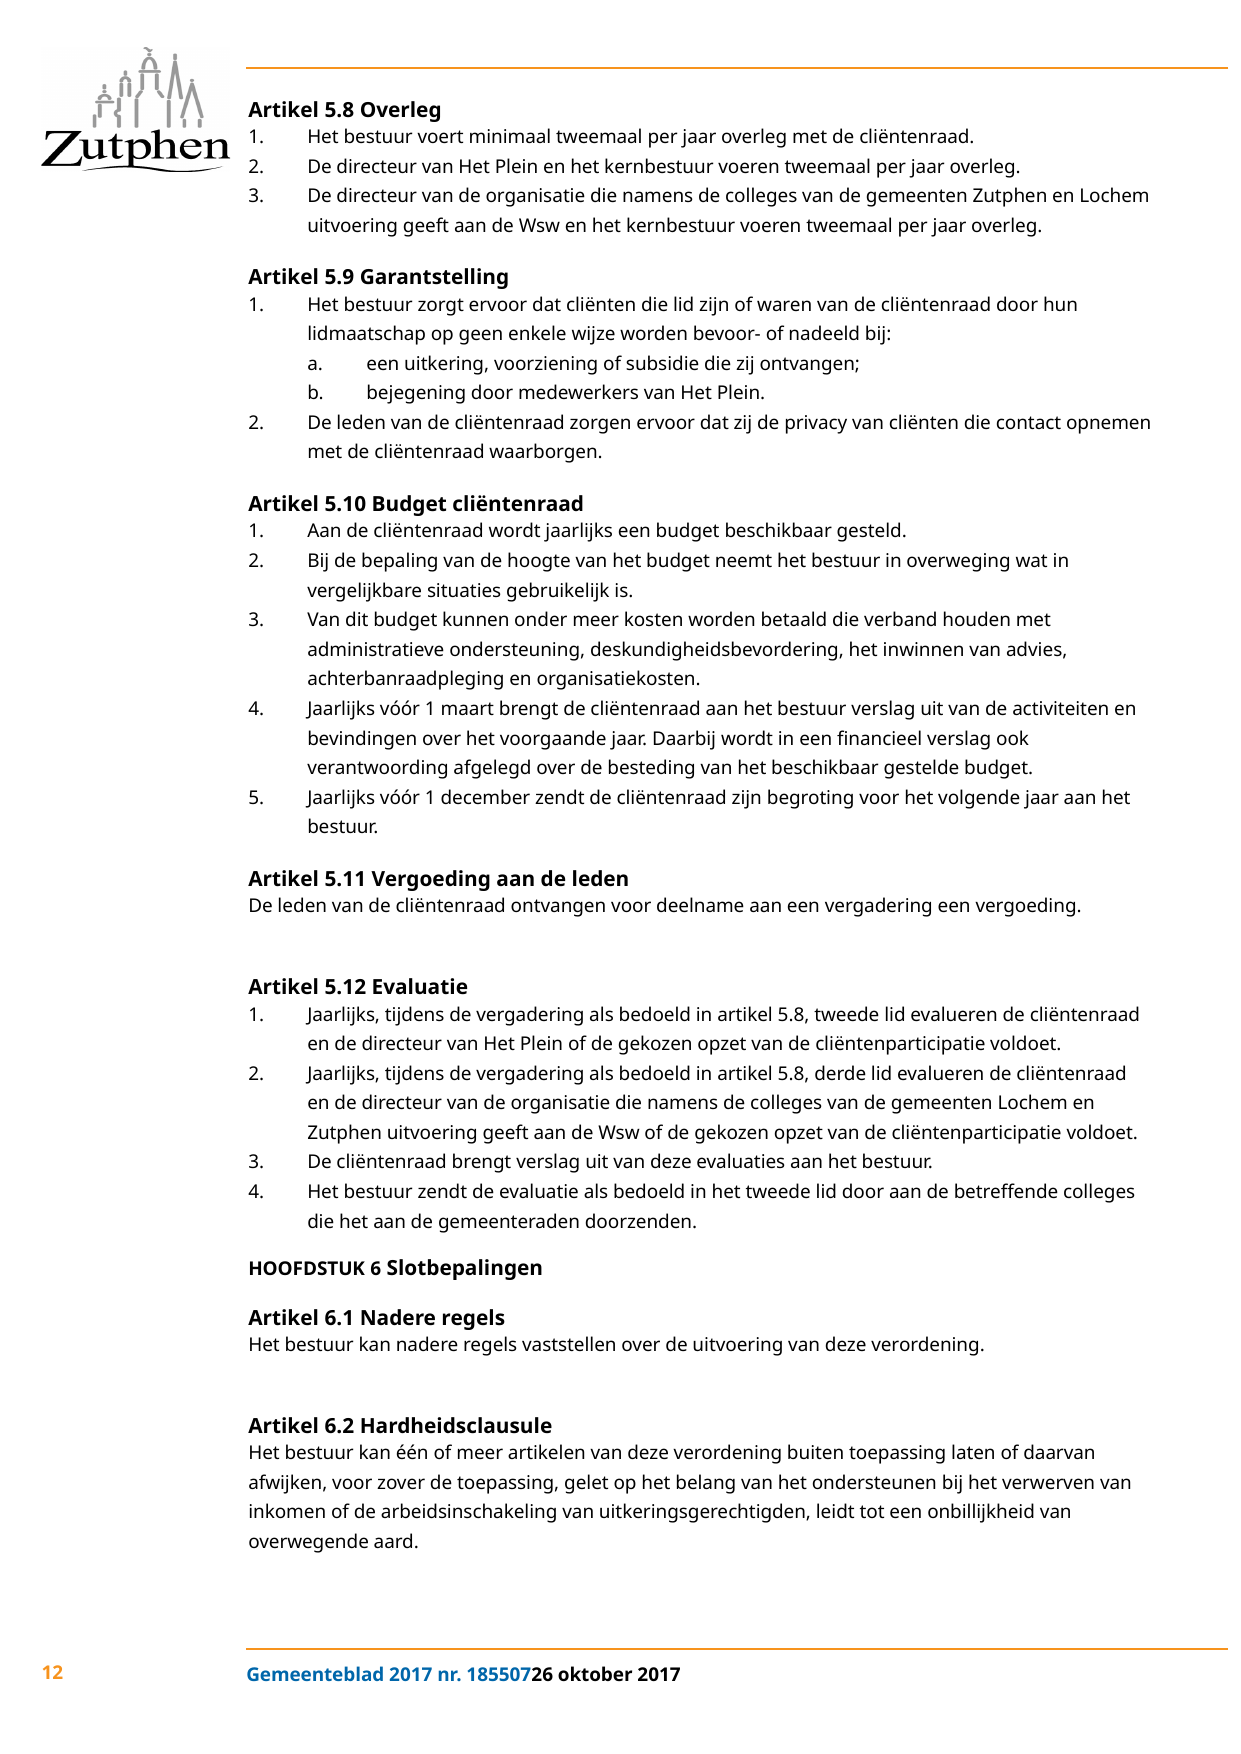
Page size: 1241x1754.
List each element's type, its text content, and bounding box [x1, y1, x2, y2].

picture [41, 47, 231, 172]
text Artikel 5.10 Budget cliëntenraad [248, 489, 1152, 518]
list bejegening door medewerkers van Het Plein. [307, 379, 1152, 405]
text Het bestuur kan één of meer artikelen van deze verordening buiten toepassing laten of daarvan afwijken, voor zover de toepassing, gelet op het belang van het ondersteunen bij het verwerven van inkomen of de arbeidsinschakeling van uitkeringsgerechtigden, leidt tot een onbillijkheid van overwegende aard. [248, 1439, 1152, 1554]
text De leden van de cliëntenraad ontvangen voor deelname aan een vergadering een vergoeding. [248, 892, 1152, 918]
list een uitkering, voorziening of subsidie die zij ontvangen; [307, 350, 1152, 376]
list Jaarlijks vóór 1 december zendt de cliëntenraad zijn begroting voor het volgende jaar aan het bestuur. [248, 784, 1152, 839]
text Artikel 5.9 Garantstelling [248, 262, 1152, 291]
list Aan de cliëntenraad wordt jaarlijks een budget beschikbaar gesteld. [248, 518, 1152, 543]
list De directeur van de organisatie die namens de colleges van de gemeenten Zutphen en Lochem uitvoering geeft aan de Wsw en het kernbestuur voeren tweemaal per jaar overleg. [248, 182, 1152, 238]
list Het bestuur voert minimaal tweemaal per jaar overleg met de cliëntenraad. [248, 123, 1152, 149]
list Het bestuur zendt de evaluatie als bedoeld in het tweede lid door aan de betreffende colleges die het aan de gemeenteraden doorzenden. [248, 1178, 1152, 1233]
list Het bestuur zorgt ervoor dat cliënten die lid zijn of waren van de cliëntenraad door hun lidmaatschap op geen enkele wijze worden bevoor- of nadeeld bij: [248, 291, 1152, 346]
list De leden van de cliëntenraad zorgen ervoor dat zij de privacy van cliënten die contact opnemen met de cliëntenraad waarborgen. [248, 409, 1152, 464]
list De directeur van Het Plein en het kernbestuur voeren tweemaal per jaar overleg. [248, 153, 1152, 178]
text Artikel 5.11 Vergoeding aan de leden [248, 864, 1152, 892]
list Jaarlijks, tijdens de vergadering als bedoeld in artikel 5.8, derde lid evalueren de cliëntenraad en de directeur van de organisatie die namens de colleges van de gemeenten Lochem en Zutphen uitvoering geeft aan de Wsw of de gekozen opzet van de cliëntenparticipatie voldoet. [248, 1060, 1152, 1145]
list Bij de bepaling van de hoogte van het budget neemt het bestuur in overweging wat in vergelijkbare situaties gebruikelijk is. [248, 547, 1152, 602]
text HOOFDSTUK 6 Slotbepalingen [248, 1253, 1152, 1282]
text Artikel 5.12 Evaluatie [248, 972, 1152, 1001]
list Jaarlijks, tijdens de vergadering als bedoeld in artikel 5.8, tweede lid evalueren de cliëntenraad en de directeur van Het Plein of de gekozen opzet van de cliëntenparticipatie voldoet. [248, 1001, 1152, 1056]
list De cliëntenraad brengt verslag uit van deze evaluaties aan het bestuur. [248, 1149, 1152, 1174]
text Artikel 5.8 Overleg [248, 95, 1152, 123]
text Artikel 6.1 Nadere regels [248, 1303, 1152, 1331]
text Artikel 6.2 Hardheidsclausule [248, 1411, 1152, 1439]
list Van dit budget kunnen onder meer kosten worden betaald die verband houden met administratieve ondersteuning, deskundigheidsbevordering, het inwinnen van advies, achterbanraadpleging en organisatiekosten. [248, 606, 1152, 691]
list Jaarlijks vóór 1 maart brengt de cliëntenraad aan het bestuur verslag uit van de activiteiten en bevindingen over het voorgaande jaar. Daarbij wordt in een financieel verslag ook verantwoording afgelegd over de besteding van het beschikbaar gestelde budget. [248, 695, 1152, 780]
text Het bestuur kan nadere regels vaststellen over de uitvoering van deze verordening. [248, 1331, 1152, 1357]
